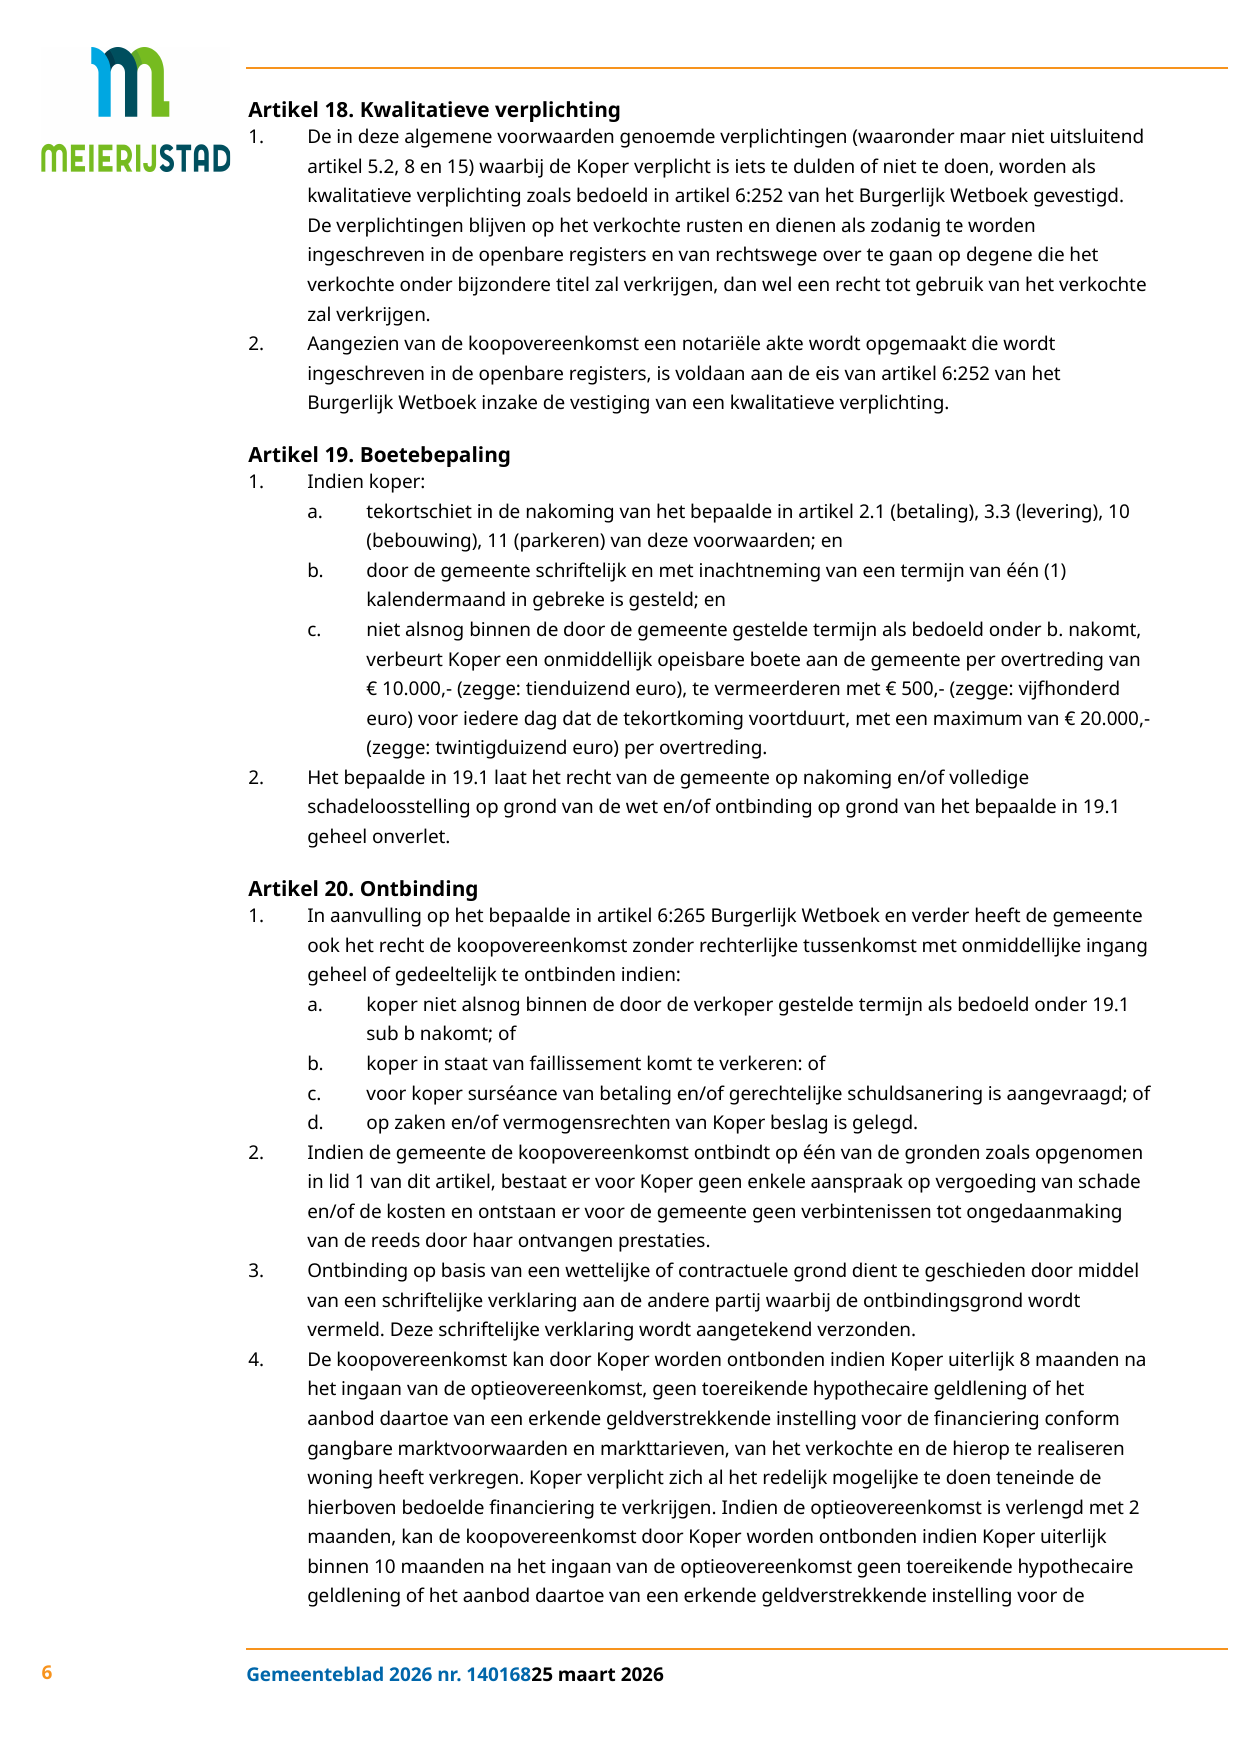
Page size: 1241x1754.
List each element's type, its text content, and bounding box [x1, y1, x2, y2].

list De in deze algemene voorwaarden genoemde verplichtingen (waaronder maar niet uitsluitend artikel 5.2, 8 en 15) waarbij de Koper verplicht is iets te dulden of niet te doen, worden als kwalitatieve verplichting zoals bedoeld in artikel 6:252 van het Burgerlijk Wetboek gevestigd. De verplichtingen blijven op het verkochte rusten en dienen als zodanig te worden ingeschreven in de openbare registers en van rechtswege over te gaan op degene die het verkochte onder bijzondere titel zal verkrijgen, dan wel een recht tot gebruik van het verkochte zal verkrijgen. [248, 123, 1152, 326]
picture [41, 47, 231, 172]
list Indien koper: [248, 468, 1152, 494]
list Indien de gemeente de koopovereenkomst ontbindt op één van de gronden zoals opgenomen in lid 1 van dit artikel, bestaat er voor Koper geen enkele aanspraak op vergoeding van schade en/of de kosten en ontstaan er voor de gemeente geen verbintenissen tot ongedaanmaking van de reeds door haar ontvangen prestaties. [248, 1139, 1152, 1253]
text Artikel 20. Ontbinding [248, 874, 1152, 902]
list door de gemeente schriftelijk en met inachtneming van een termijn van één (1) kalendermaand in gebreke is gesteld; en [307, 557, 1152, 612]
list koper niet alsnog binnen de door de verkoper gestelde termijn als bedoeld onder 19.1 sub b nakomt; of [307, 991, 1152, 1046]
list Het bepaalde in 19.1 laat het recht van de gemeente op nakoming en/of volledige schadeloosstelling op grond van de wet en/of ontbinding op grond van het bepaalde in 19.1 geheel onverlet. [248, 764, 1152, 849]
list In aanvulling op het bepaalde in artikel 6:265 Burgerlijk Wetboek en verder heeft de gemeente ook het recht de koopovereenkomst zonder rechterlijke tussenkomst met onmiddellijke ingang geheel of gedeeltelijk te ontbinden indien: [248, 902, 1152, 987]
list niet alsnog binnen de door de gemeente gestelde termijn als bedoeld onder b. nakomt, verbeurt Koper een onmiddellijk opeisbare boete aan de gemeente per overtreding van € 10.000,- (zegge: tienduizend euro), te vermeerderen met € 500,- (zegge: vijfhonderd euro) voor iedere dag dat de tekortkoming voortduurt, met een maximum van € 20.000,- (zegge: twintigduizend euro) per overtreding. [307, 616, 1152, 760]
list Aangezien van de koopovereenkomst een notariële akte wordt opgemaakt die wordt ingeschreven in de openbare registers, is voldaan aan de eis van artikel 6:252 van het Burgerlijk Wetboek inzake de vestiging van een kwalitatieve verplichting. [248, 330, 1152, 415]
list Ontbinding op basis van een wettelijke of contractuele grond dient te geschieden door middel van een schriftelijke verklaring aan de andere partij waarbij de ontbindingsgrond wordt vermeld. Deze schriftelijke verklaring wordt aangetekend verzonden. [248, 1257, 1152, 1342]
list voor koper surséance van betaling en/of gerechtelijke schuldsanering is aangevraagd; of [307, 1080, 1152, 1105]
list De koopovereenkomst kan door Koper worden ontbonden indien Koper uiterlijk 8 maanden na het ingaan van de optieovereenkomst, geen toereikende hypothecaire geldlening of het aanbod daartoe van een erkende geldverstrekkende instelling voor de financiering conform gangbare marktvoorwaarden en markttarieven, van het verkochte en de hierop te realiseren woning heeft verkregen. Koper verplicht zich al het redelijk mogelijke te doen teneinde de hierboven bedoelde financiering te verkrijgen. Indien de optieovereenkomst is verlengd met 2 maanden, kan de koopovereenkomst door Koper worden ontbonden indien Koper uiterlijk binnen 10 maanden na het ingaan van de optieovereenkomst geen toereikende hypothecaire geldlening of het aanbod daartoe van een erkende geldverstrekkende instelling voor de [248, 1346, 1152, 1608]
text Artikel 18. Kwalitatieve verplichting [248, 95, 1152, 123]
list op zaken en/of vermogensrechten van Koper beslag is gelegd. [307, 1109, 1152, 1135]
text Artikel 19. Boetebepaling [248, 440, 1152, 468]
list tekortschiet in de nakoming van het bepaalde in artikel 2.1 (betaling), 3.3 (levering), 10 (bebouwing), 11 (parkeren) van deze voorwaarden; en [307, 498, 1152, 553]
list koper in staat van faillissement komt te verkeren: of [307, 1050, 1152, 1076]
